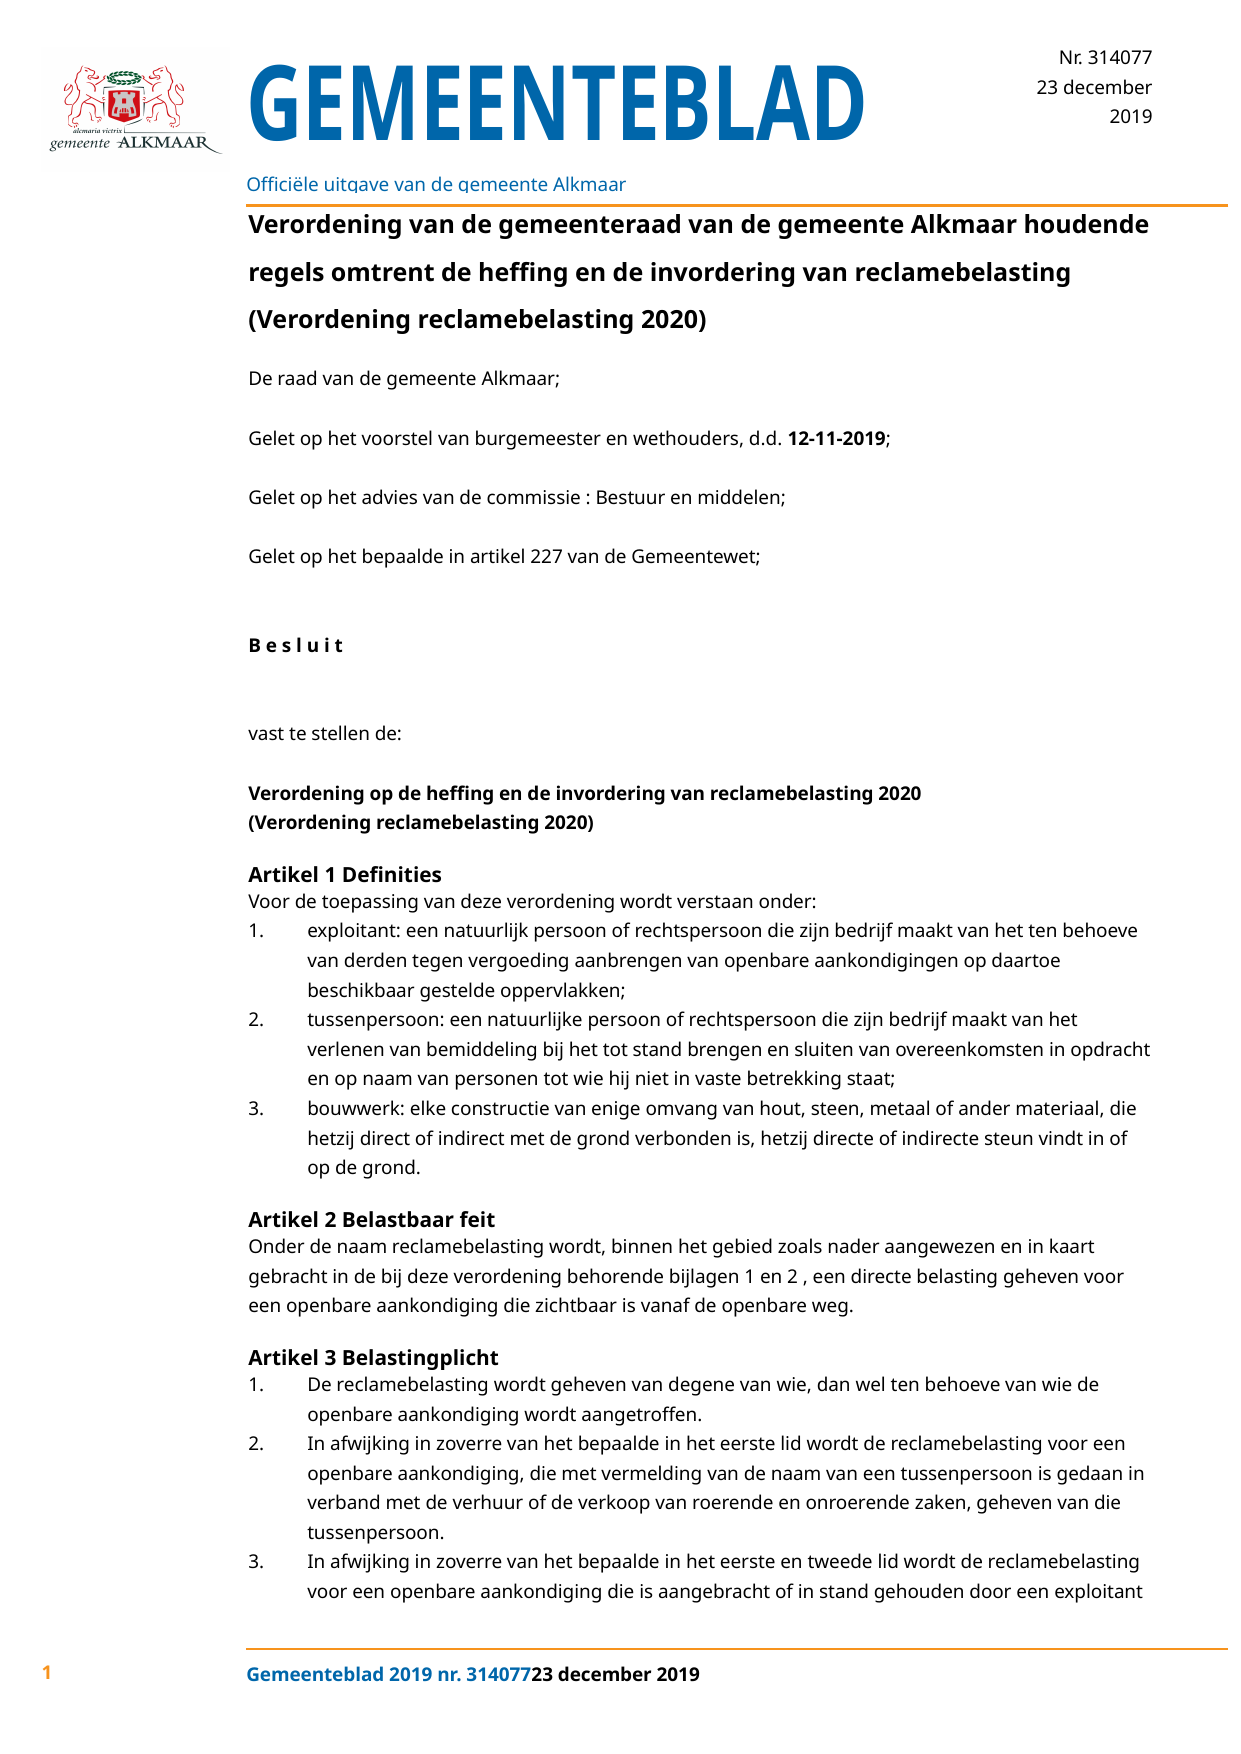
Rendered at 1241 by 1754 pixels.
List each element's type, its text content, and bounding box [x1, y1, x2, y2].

list bouwwerk: elke constructie van enige omvang van hout, steen, metaal of ander materiaal, die hetzij direct of indirect met de grond verbonden is, hetzij directe of indirecte steun vindt in of op de grond. [248, 1095, 1152, 1180]
list exploitant: een natuurlijk persoon of rechtspersoon die zijn bedrijf maakt van het ten behoeve van derden tegen vergoeding aanbrengen van openbare aankondigingen op daartoe beschikbaar gestelde oppervlakken; [248, 918, 1152, 1003]
text Artikel 3 Belastingplicht [248, 1343, 1152, 1371]
text Verordening op de heffing en de invordering van reclamebelasting 2020 [248, 780, 1152, 805]
text Voor de toepassing van deze verordening wordt verstaan onder: [248, 888, 1152, 914]
text Verordening van de gemeenteraad van de gemeente Alkmaar houdende regels omtrent de heffing en de invordering van reclamebelasting (Verordening reclamebelasting 2020) [248, 207, 1152, 336]
text B e s l u i t [248, 632, 1152, 657]
text Gelet op het voorstel van burgemeester en wethouders, d.d. 12-11-2019; [248, 425, 1152, 450]
text Onder de naam reclamebelasting wordt, binnen het gebied zoals nader aangewezen en in kaart gebracht in de bij deze verordening behorende bijlagen 1 en 2 , een directe belasting geheven voor een openbare aankondiging die zichtbaar is vanaf de openbare weg. [248, 1233, 1152, 1318]
list tussenpersoon: een natuurlijke persoon of rechtspersoon die zijn bedrijf maakt van het verlenen van bemiddeling bij het tot stand brengen en sluiten van overeenkomsten in opdracht en op naam van personen tot wie hij niet in vaste betrekking staat; [248, 1006, 1152, 1091]
text Gelet op het bepaalde in artikel 227 van de Gemeentewet; [248, 543, 1152, 569]
list In afwijking in zoverre van het bepaalde in het eerste en tweede lid wordt de reclamebelasting voor een openbare aankondiging die is aangebracht of in stand gehouden door een exploitant [248, 1549, 1152, 1604]
picture [41, 47, 231, 172]
list De reclamebelasting wordt geheven van degene van wie, dan wel ten behoeve van wie de openbare aankondiging wordt aangetroffen. [248, 1371, 1152, 1427]
text vast te stellen de: [248, 721, 1152, 746]
text Artikel 1 Definities [248, 860, 1152, 888]
text Gelet op het advies van de commissie : Bestuur en middelen; [248, 484, 1152, 509]
list In afwijking in zoverre van het bepaalde in het eerste lid wordt de reclamebelasting voor een openbare aankondiging, die met vermelding van de naam van een tussenpersoon is gedaan in verband met de verhuur of de verkoop van roerende en onroerende zaken, geheven van die tussenpersoon. [248, 1430, 1152, 1545]
text (Verordening reclamebelasting 2020) [248, 809, 1152, 835]
text De raad van de gemeente Alkmaar; [248, 366, 1152, 391]
text Artikel 2 Belastbaar feit [248, 1205, 1152, 1233]
